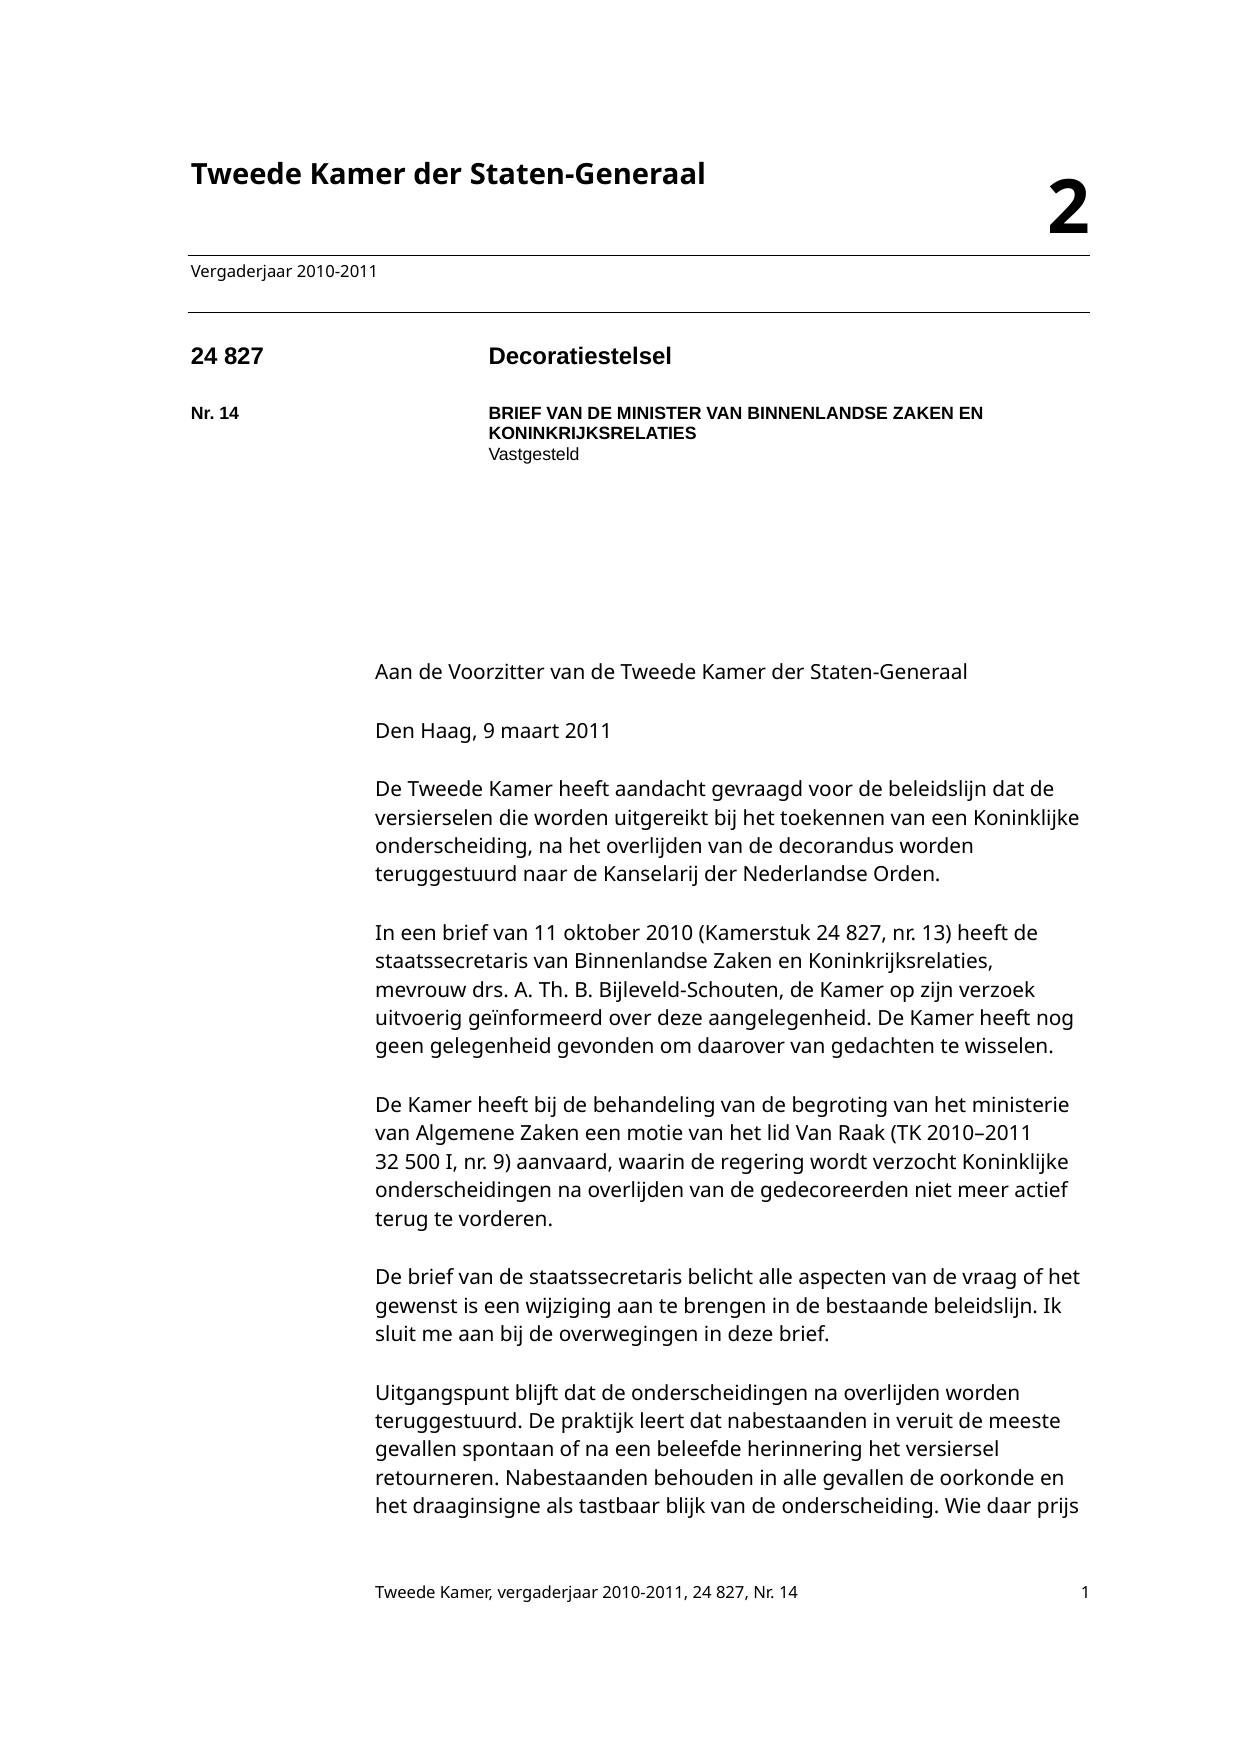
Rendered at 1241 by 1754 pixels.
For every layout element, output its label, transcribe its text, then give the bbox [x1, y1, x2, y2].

text Uitgangspunt blijft dat de onderscheidingen na overlijden worden teruggestuurd. De praktijk leert dat nabestaanden in veruit de meeste gevallen spontaan of na een beleefde herinnering het versiersel retourneren. Nabestaanden behouden in alle gevallen de oorkonde en het draaginsigne als tastbaar blijk van de onderscheiding. Wie daar prijs [375, 1378, 1090, 1520]
text In een brief van 11 oktober 2010 (Kamerstuk 24 827, nr. 13) heeft de staatssecretaris van Binnenlandse Zaken en Koninkrijksrelaties, mevrouw drs. A. Th. B. Bijleveld-Schouten, de Kamer op zijn verzoek uitvoerig geïnformeerd over deze aangelegenheid. De Kamer heeft nog geen gelegenheid gevonden om daarover van gedachten te wisselen. [375, 918, 1090, 1060]
table_cell [188, 313, 485, 339]
table_cell BRIEF VAN DE MINISTER VAN BINNENLANDSE ZAKEN EN KONINKRIJKSRELATIES Vastgesteld [485, 399, 1090, 539]
table_header Tweede Kamer der Staten-Generaal [188, 150, 909, 255]
text De brief van de staatssecretaris belicht alle aspecten van de vraag of het gewenst is een wijziging aan te brengen in de bestaande beleidslijn. Ik sluit me aan bij de overwegingen in deze brief. [375, 1262, 1090, 1348]
table_cell [485, 256, 1090, 312]
table_cell Vergaderjaar 2010-2011 [188, 256, 485, 312]
table_cell [485, 313, 1090, 339]
table_cell Nr. 14 [188, 399, 485, 539]
text De Kamer heeft bij de behandeling van de begroting van het ministerie van Algemene Zaken een motie van het lid Van Raak (TK 2010–2011 32 500 I, nr. 9) aanvaard, waarin de regering wordt verzocht Koninklijke onderscheidingen na overlijden van de gedecoreerden niet meer actief terug te vorderen. [375, 1090, 1090, 1232]
text De Tweede Kamer heeft aandacht gevraagd voor de beleidslijn dat de versierselen die worden uitgereikt bij het toekennen van een Koninklijke onderscheiding, na het overlijden van de decorandus worden teruggestuurd naar de Kanselarij der Nederlandse Orden. [375, 774, 1090, 888]
table_cell 24 827 [188, 339, 485, 399]
text Aan de Voorzitter van de Tweede Kamer der Staten-Generaal [375, 657, 1090, 686]
table_cell Decoratiestelsel [485, 339, 1090, 399]
text Den Haag, 9 maart 2011 [375, 716, 1090, 744]
table_header 2 [910, 150, 1090, 255]
